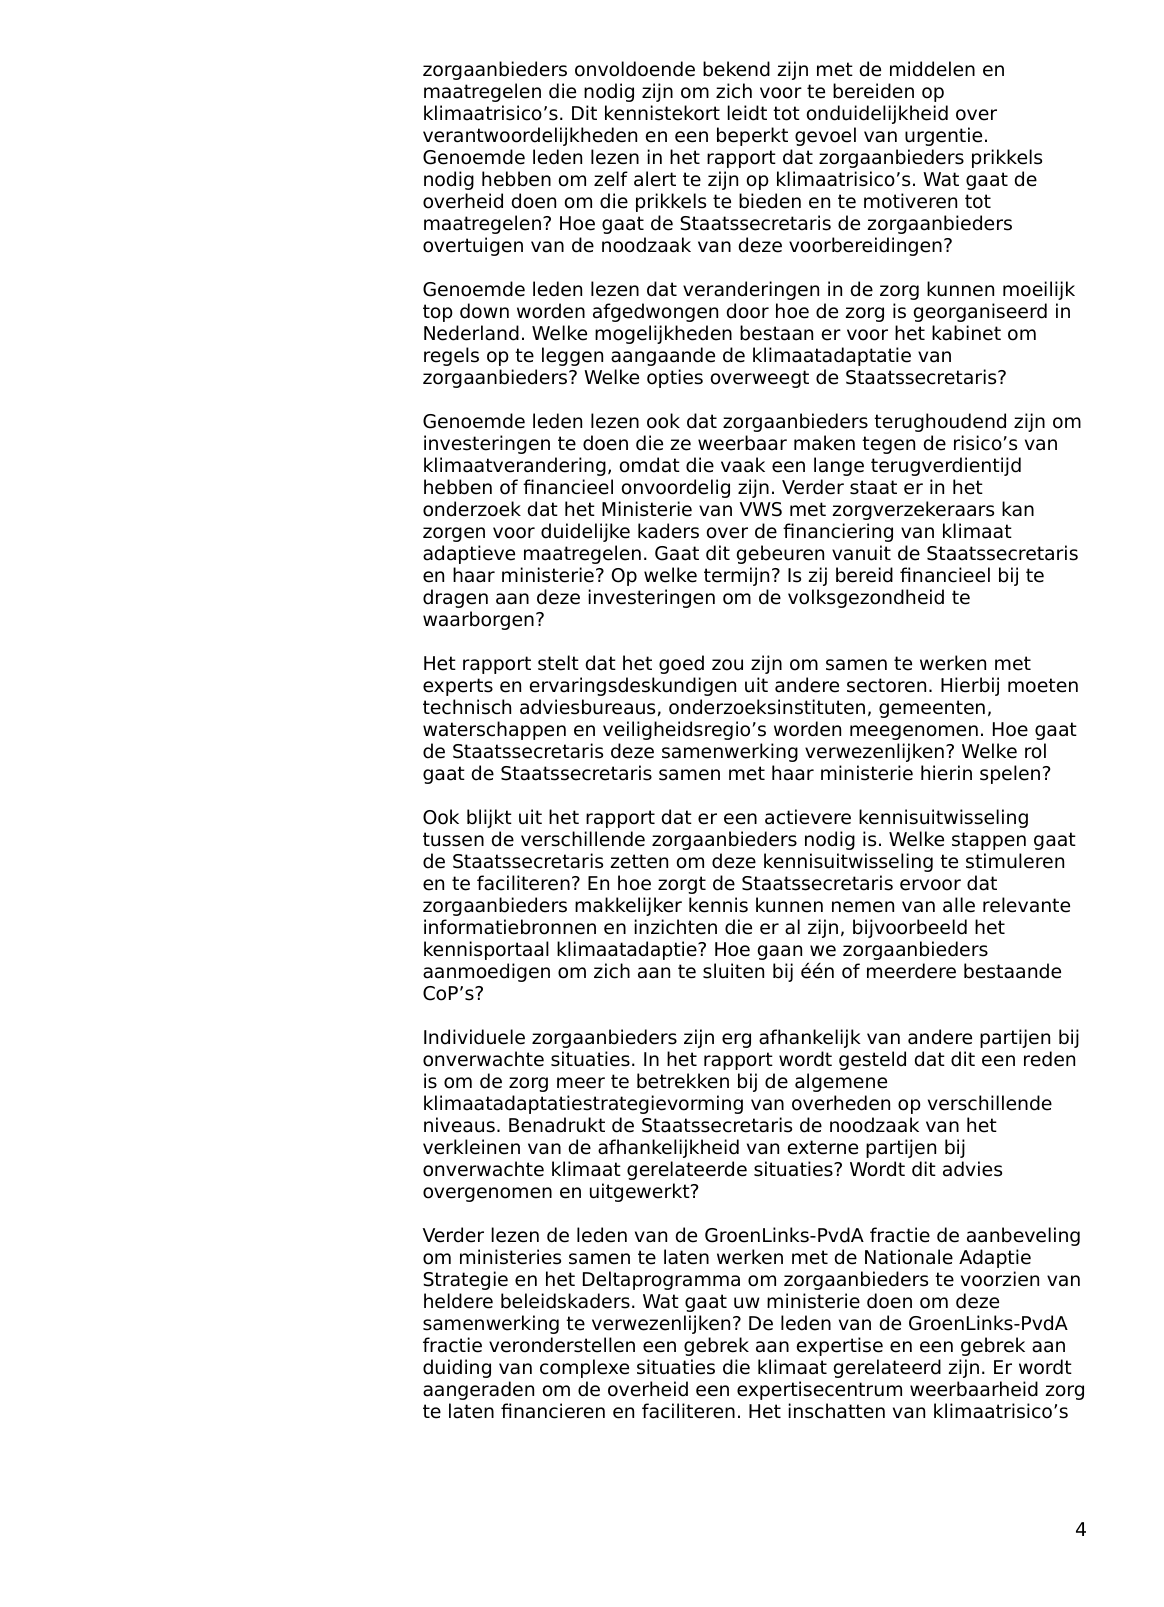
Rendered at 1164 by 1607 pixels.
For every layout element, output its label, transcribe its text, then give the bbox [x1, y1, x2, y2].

text Genoemde leden lezen ook dat zorgaanbieders terughoudend zijn om investeringen te doen die ze weerbaar maken tegen de risico’s van klimaatverandering, omdat die vaak een lange terugverdientijd hebben of financieel onvoordelig zijn. Verder staat er in het onderzoek dat het Ministerie van VWS met zorgverzekeraars kan zorgen voor duidelijke kaders over de financiering van klimaat adaptieve maatregelen. Gaat dit gebeuren vanuit de Staatssecretaris en haar ministerie? Op welke termijn? Is zij bereid financieel bij te dragen aan deze investeringen om de volksgezondheid te waarborgen? [422, 411, 1087, 631]
text Individuele zorgaanbieders zijn erg afhankelijk van andere partijen bij onverwachte situaties. In het rapport wordt gesteld dat dit een reden is om de zorg meer te betrekken bij de algemene klimaatadaptatiestrategievorming van overheden op verschillende niveaus. Benadrukt de Staatssecretaris de noodzaak van het verkleinen van de afhankelijkheid van externe partijen bij onverwachte klimaat gerelateerde situaties? Wordt dit advies overgenomen en uitgewerkt? [422, 1027, 1087, 1203]
text zorgaanbieders onvoldoende bekend zijn met de middelen en maatregelen die nodig zijn om zich voor te bereiden op klimaatrisico’s. Dit kennistekort leidt tot onduidelijkheid over verantwoordelijkheden en een beperkt gevoel van urgentie. Genoemde leden lezen in het rapport dat zorgaanbieders prikkels nodig hebben om zelf alert te zijn op klimaatrisico’s. Wat gaat de overheid doen om die prikkels te bieden en te motiveren tot maatregelen? Hoe gaat de Staatssecretaris de zorgaanbieders overtuigen van de noodzaak van deze voorbereidingen? [422, 59, 1087, 257]
text Het rapport stelt dat het goed zou zijn om samen te werken met experts en ervaringsdeskundigen uit andere sectoren. Hierbij moeten technisch adviesbureaus, onderzoeksinstituten, gemeenten, waterschappen en veiligheidsregio’s worden meegenomen. Hoe gaat de Staatssecretaris deze samenwerking verwezenlijken? Welke rol gaat de Staatssecretaris samen met haar ministerie hierin spelen? [422, 653, 1087, 785]
text Verder lezen de leden van de GroenLinks-PvdA fractie de aanbeveling om ministeries samen te laten werken met de Nationale Adaptie Strategie en het Deltaprogramma om zorgaanbieders te voorzien van heldere beleidskaders. Wat gaat uw ministerie doen om deze samenwerking te verwezenlijken? De leden van de GroenLinks-PvdA fractie veronderstellen een gebrek aan expertise en een gebrek aan duiding van complexe situaties die klimaat gerelateerd zijn. Er wordt aangeraden om de overheid een expertisecentrum weerbaarheid zorg te laten financieren en faciliteren. Het inschatten van klimaatrisico’s [422, 1225, 1087, 1423]
text Genoemde leden lezen dat veranderingen in de zorg kunnen moeilijk top down worden afgedwongen door hoe de zorg is georganiseerd in Nederland. Welke mogelijkheden bestaan er voor het kabinet om regels op te leggen aangaande de klimaatadaptatie van zorgaanbieders? Welke opties overweegt de Staatssecretaris? [422, 279, 1087, 389]
text Ook blijkt uit het rapport dat er een actievere kennisuitwisseling tussen de verschillende zorgaanbieders nodig is. Welke stappen gaat de Staatssecretaris zetten om deze kennisuitwisseling te stimuleren en te faciliteren? En hoe zorgt de Staatssecretaris ervoor dat zorgaanbieders makkelijker kennis kunnen nemen van alle relevante informatiebronnen en inzichten die er al zijn, bijvoorbeeld het kennisportaal klimaatadaptie? Hoe gaan we zorgaanbieders aanmoedigen om zich aan te sluiten bij één of meerdere bestaande CoP’s? [422, 807, 1087, 1005]
